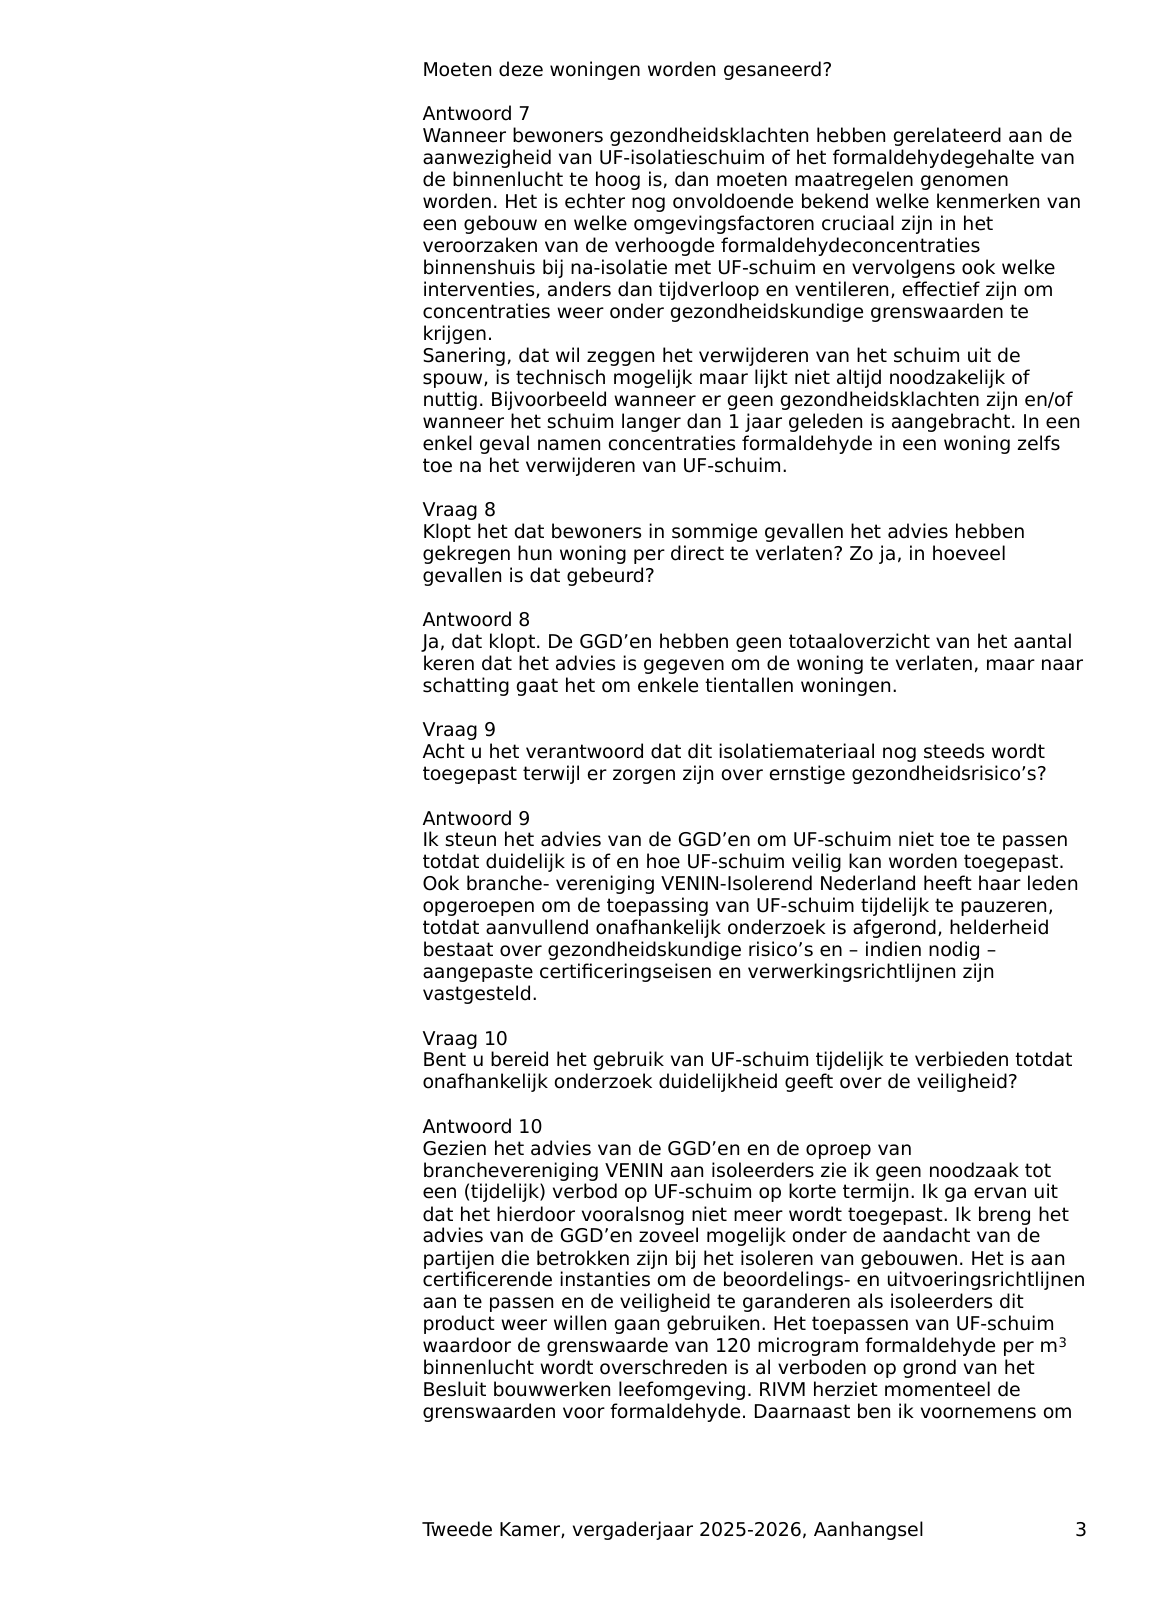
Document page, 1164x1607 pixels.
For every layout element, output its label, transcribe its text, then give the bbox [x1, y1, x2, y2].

text Antwoord 10 [422, 1116, 1087, 1137]
text Antwoord 9 [422, 807, 1087, 829]
text Gezien het advies van de GGD’en en de oproep van branchevereniging VENIN aan isoleerders zie ik geen noodzaak tot een (tijdelijk) verbod op UF-schuim op korte termijn. Ik ga ervan uit dat het hierdoor vooralsnog niet meer wordt toegepast. Ik breng het advies van de GGD’en zoveel mogelijk onder de aandacht van de partijen die betrokken zijn bij het isoleren van gebouwen. Het is aan certificerende instanties om de beoordelings- en uitvoeringsrichtlijnen aan te passen en de veiligheid te garanderen als isoleerders dit product weer willen gaan gebruiken. Het toepassen van UF-schuim waardoor de grenswaarde van 120 microgram formaldehyde per m3 binnenlucht wordt overschreden is al verboden op grond van het Besluit bouwwerken leefomgeving. RIVM herziet momenteel de grenswaarden voor formaldehyde. Daarnaast ben ik voornemens om [422, 1137, 1087, 1423]
text Acht u het verantwoord dat dit isolatiemateriaal nog steeds wordt toegepast terwijl er zorgen zijn over ernstige gezondheidsrisico’s? [422, 741, 1087, 785]
text Antwoord 8 [422, 609, 1087, 631]
text Vraag 8 [422, 499, 1087, 521]
text Wanneer bewoners gezondheidsklachten hebben gerelateerd aan de aanwezigheid van UF-isolatieschuim of het formaldehydegehalte van de binnenlucht te hoog is, dan moeten maatregelen genomen worden. Het is echter nog onvoldoende bekend welke kenmerken van een gebouw en welke omgevingsfactoren cruciaal zijn in het veroorzaken van de verhoogde formaldehydeconcentraties binnenshuis bij na-isolatie met UF-schuim en vervolgens ook welke interventies, anders dan tijdverloop en ventileren, effectief zijn om concentraties weer onder gezondheidskundige grenswaarden te krijgen. [422, 125, 1087, 345]
text Vraag 9 [422, 719, 1087, 741]
text Ja, dat klopt. De GGD’en hebben geen totaaloverzicht van het aantal keren dat het advies is gegeven om de woning te verlaten, maar naar schatting gaat het om enkele tientallen woningen. [422, 631, 1087, 697]
text Sanering, dat wil zeggen het verwijderen van het schuim uit de spouw, is technisch mogelijk maar lijkt niet altijd noodzakelijk of nuttig. Bijvoorbeeld wanneer er geen gezondheidsklachten zijn en/of wanneer het schuim langer dan 1 jaar geleden is aangebracht. In een enkel geval namen concentraties formaldehyde in een woning zelfs toe na het verwijderen van UF-schuim. [422, 345, 1087, 477]
text Bent u bereid het gebruik van UF-schuim tijdelijk te verbieden totdat onafhankelijk onderzoek duidelijkheid geeft over de veiligheid? [422, 1049, 1087, 1093]
text Moeten deze woningen worden gesaneerd? [422, 59, 1087, 81]
text Ik steun het advies van de GGD’en om UF-schuim niet toe te passen totdat duidelijk is of en hoe UF-schuim veilig kan worden toegepast. Ook branche- vereniging VENIN-Isolerend Nederland heeft haar leden opgeroepen om de toepassing van UF-schuim tijdelijk te pauzeren, totdat aanvullend onafhankelijk onderzoek is afgerond, helderheid bestaat over gezondheidskundige risico’s en – indien nodig – aangepaste certificeringseisen en verwerkingsrichtlijnen zijn vastgesteld. [422, 829, 1087, 1005]
text Vraag 10 [422, 1027, 1087, 1049]
text Klopt het dat bewoners in sommige gevallen het advies hebben gekregen hun woning per direct te verlaten? Zo ja, in hoeveel gevallen is dat gebeurd? [422, 521, 1087, 587]
text Antwoord 7 [422, 103, 1087, 125]
